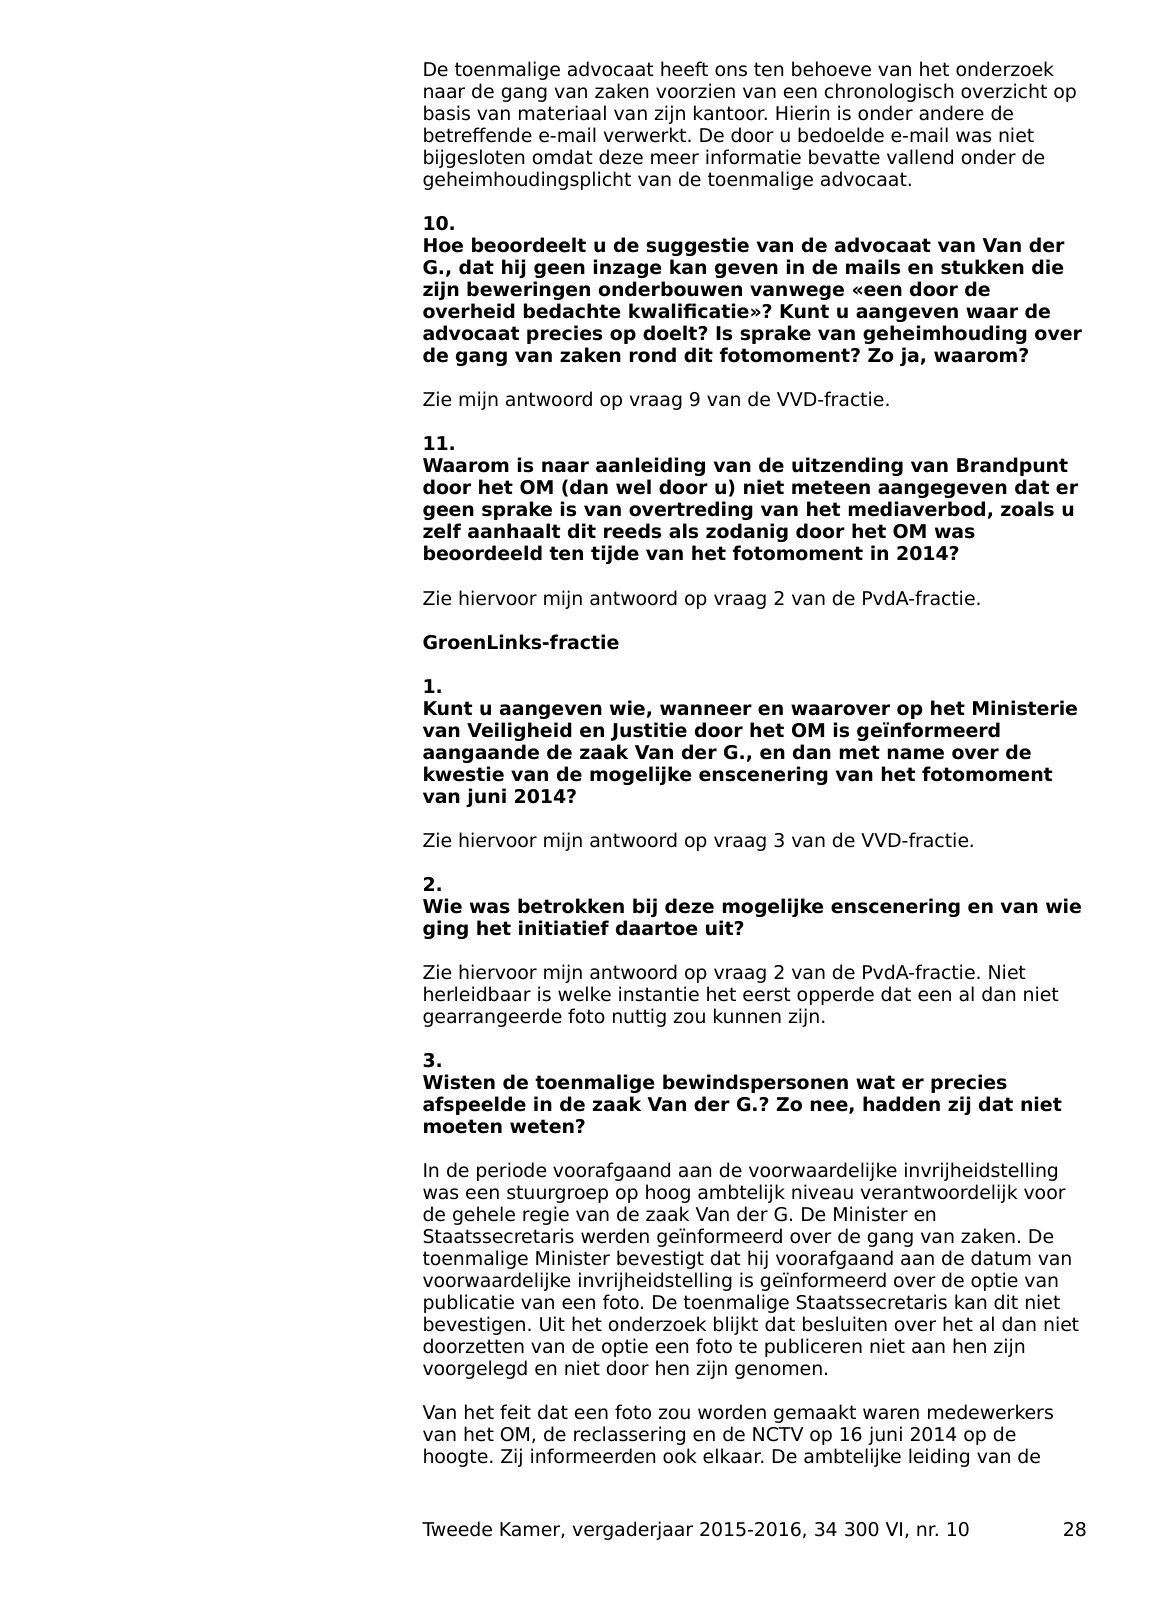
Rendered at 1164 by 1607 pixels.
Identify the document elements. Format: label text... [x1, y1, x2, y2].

text Zie hiervoor mijn antwoord op vraag 3 van de VVD-fractie. [422, 830, 1087, 852]
subtitle GroenLinks-fractie [422, 632, 1087, 653]
text In de periode voorafgaand aan de voorwaardelijke invrijheidstelling was een stuurgroep op hoog ambtelijk niveau verantwoordelijk voor de gehele regie van de zaak Van der G. De Minister en Staatssecretaris werden geïnformeerd over de gang van zaken. De toenmalige Minister bevestigt dat hij voorafgaand aan de datum van voorwaardelijke invrijheidstelling is geïnformeerd over de optie van publicatie van een foto. De toenmalige Staatssecretaris kan dit niet bevestigen. Uit het onderzoek blijkt dat besluiten over het al dan niet doorzetten van de optie een foto te publiceren niet aan hen zijn voorgelegd en niet door hen zijn genomen. [422, 1160, 1087, 1380]
text Zie hiervoor mijn antwoord op vraag 2 van de PvdA-fractie. [422, 587, 1087, 609]
text Hoe beoordeelt u de suggestie van de advocaat van Van der G., dat hij geen inzage kan geven in de mails en stukken die zijn beweringen onderbouwen vanwege «een door de overheid bedachte kwalificatie»? Kunt u aangeven waar de advocaat precies op doelt? Is sprake van geheimhouding over de gang van zaken rond dit fotomoment? Zo ja, waarom? [422, 235, 1087, 367]
text 10. [422, 213, 1087, 235]
text Waarom is naar aanleiding van de uitzending van Brandpunt door het OM (dan wel door u) niet meteen aangegeven dat er geen sprake is van overtreding van het mediaverbod, zoals u zelf aanhaalt dit reeds als zodanig door het OM was beoordeeld ten tijde van het fotomoment in 2014? [422, 455, 1087, 565]
text 11. [422, 433, 1087, 455]
text 2. [422, 874, 1087, 896]
text Zie hiervoor mijn antwoord op vraag 2 van de PvdA-fractie. Niet herleidbaar is welke instantie het eerst opperde dat een al dan niet gearrangeerde foto nuttig zou kunnen zijn. [422, 962, 1087, 1028]
text 1. [422, 676, 1087, 698]
text 3. [422, 1050, 1087, 1072]
text De toenmalige advocaat heeft ons ten behoeve van het onderzoek naar de gang van zaken voorzien van een chronologisch overzicht op basis van materiaal van zijn kantoor. Hierin is onder andere de betreffende e-mail verwerkt. De door u bedoelde e-mail was niet bijgesloten omdat deze meer informatie bevatte vallend onder de geheimhoudingsplicht van de toenmalige advocaat. [422, 59, 1087, 191]
text Zie mijn antwoord op vraag 9 van de VVD-fractie. [422, 389, 1087, 411]
text Wisten de toenmalige bewindspersonen wat er precies afspeelde in de zaak Van der G.? Zo nee, hadden zij dat niet moeten weten? [422, 1072, 1087, 1138]
text Van het feit dat een foto zou worden gemaakt waren medewerkers van het OM, de reclassering en de NCTV op 16 juni 2014 op de hoogte. Zij informeerden ook elkaar. De ambtelijke leiding van de [422, 1402, 1087, 1468]
text Kunt u aangeven wie, wanneer en waarover op het Ministerie van Veiligheid en Justitie door het OM is geïnformeerd aangaande de zaak Van der G., en dan met name over de kwestie van de mogelijke enscenering van het fotomoment van juni 2014? [422, 698, 1087, 808]
text Wie was betrokken bij deze mogelijke enscenering en van wie ging het initiatief daartoe uit? [422, 896, 1087, 940]
